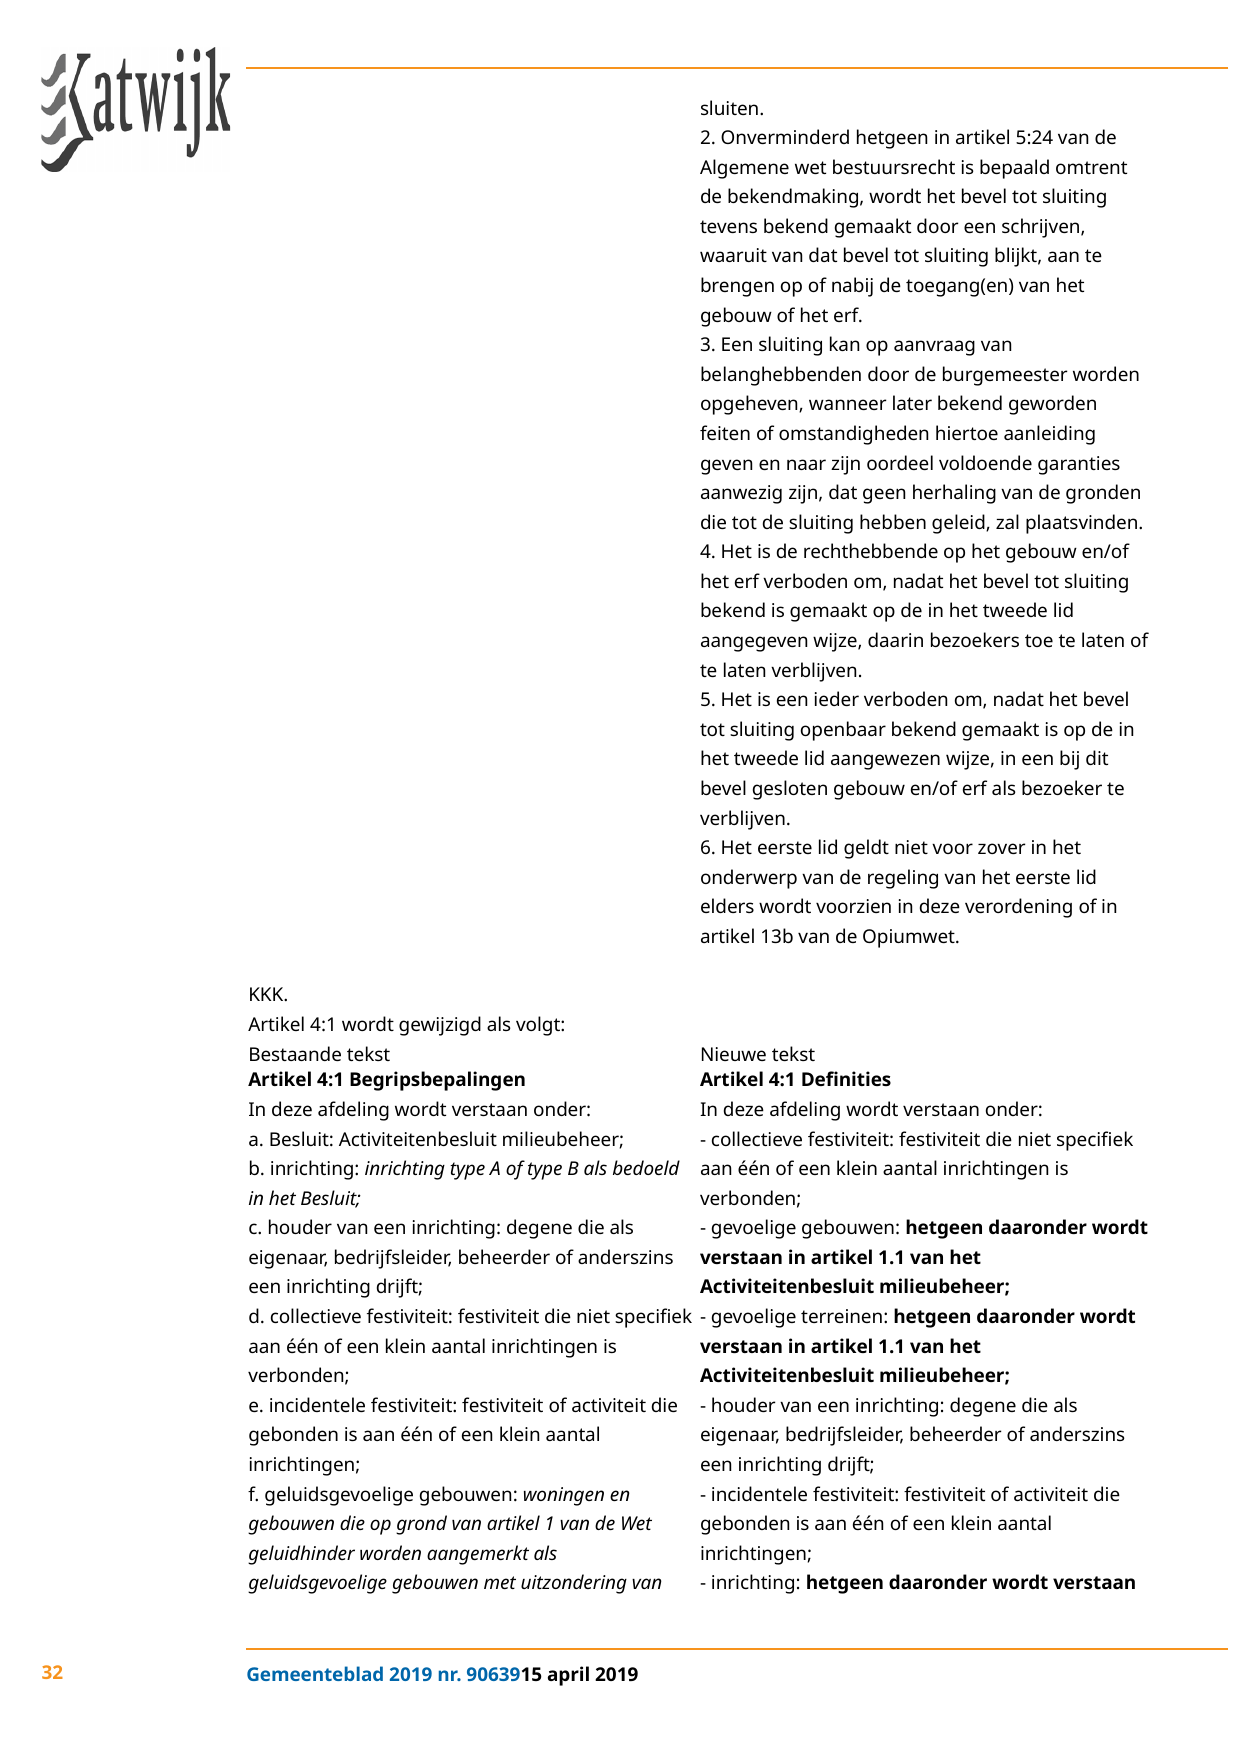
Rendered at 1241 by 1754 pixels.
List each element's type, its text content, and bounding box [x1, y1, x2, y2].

table_cell [248, 95, 700, 949]
text Artikel 4:1 wordt gewijzigd als volgt: [248, 1011, 1152, 1037]
table_header Nieuwe tekst [700, 1041, 1152, 1067]
table_cell sluiten. 2. Onverminderd hetgeen in artikel 5:24 van de Algemene wet bestuursrecht is bepaald omtrent de bekendmaking, wordt het bevel tot sluiting tevens bekend gemaakt door een schrijven, waaruit van dat bevel tot sluiting blijkt, aan te brengen op of nabij de toegang(en) van het gebouw of het erf. 3. Een sluiting kan op aanvraag van belanghebbenden door de burgemeester worden opgeheven, wanneer later bekend geworden feiten of omstandigheden hiertoe aanleiding geven en naar zijn oordeel voldoende garanties aanwezig zijn, dat geen herhaling van de gronden die tot de sluiting hebben geleid, zal plaatsvinden. 4. Het is de rechthebbende op het gebouw en/of het erf verboden om, nadat het bevel tot sluiting bekend is gemaakt op de in het tweede lid aangegeven wijze, daarin bezoekers toe te laten of te laten verblijven. 5. Het is een ieder verboden om, nadat het bevel tot sluiting openbaar bekend gemaakt is op de in het tweede lid aangewezen wijze, in een bij dit bevel gesloten gebouw en/of erf als bezoeker te verblijven. 6. Het eerste lid geldt niet voor zover in het onderwerp van de regeling van het eerste lid elders wordt voorzien in deze verordening of in artikel 13b van de Opiumwet. [700, 95, 1152, 949]
picture [41, 47, 231, 172]
table_cell Artikel 4:1 Begripsbepalingen In deze afdeling wordt verstaan onder: a. Besluit: Activiteitenbesluit milieubeheer; b. inrichting: inrichting type A of type B als bedoeld in het Besluit; c. houder van een inrichting: degene die als eigenaar, bedrijfsleider, beheerder of anderszins een inrichting drijft; d. collectieve festiviteit: festiviteit die niet specifiek aan één of een klein aantal inrichtingen is verbonden; e. incidentele festiviteit: festiviteit of activiteit die gebonden is aan één of een klein aantal inrichtingen; f. geluidsgevoelige gebouwen: woningen en gebouwen die op grond van artikel 1 van de Wet geluidhinder worden aangemerkt als geluidsgevoelige gebouwen met uitzondering van [248, 1067, 700, 1595]
table_cell Artikel 4:1 Definities In deze afdeling wordt verstaan onder: - collectieve festiviteit: festiviteit die niet specifiek aan één of een klein aantal inrichtingen is verbonden; - gevoelige gebouwen: hetgeen daaronder wordt verstaan in artikel 1.1 van het Activiteitenbesluit milieubeheer; - gevoelige terreinen: hetgeen daaronder wordt verstaan in artikel 1.1 van het Activiteitenbesluit milieubeheer; - houder van een inrichting: degene die als eigenaar, bedrijfsleider, beheerder of anderszins een inrichting drijft; - incidentele festiviteit: festiviteit of activiteit die gebonden is aan één of een klein aantal inrichtingen; - inrichting: hetgeen daaronder wordt verstaan [700, 1067, 1152, 1595]
text KKK. [248, 982, 1152, 1007]
table_header Bestaande tekst [248, 1041, 700, 1067]
